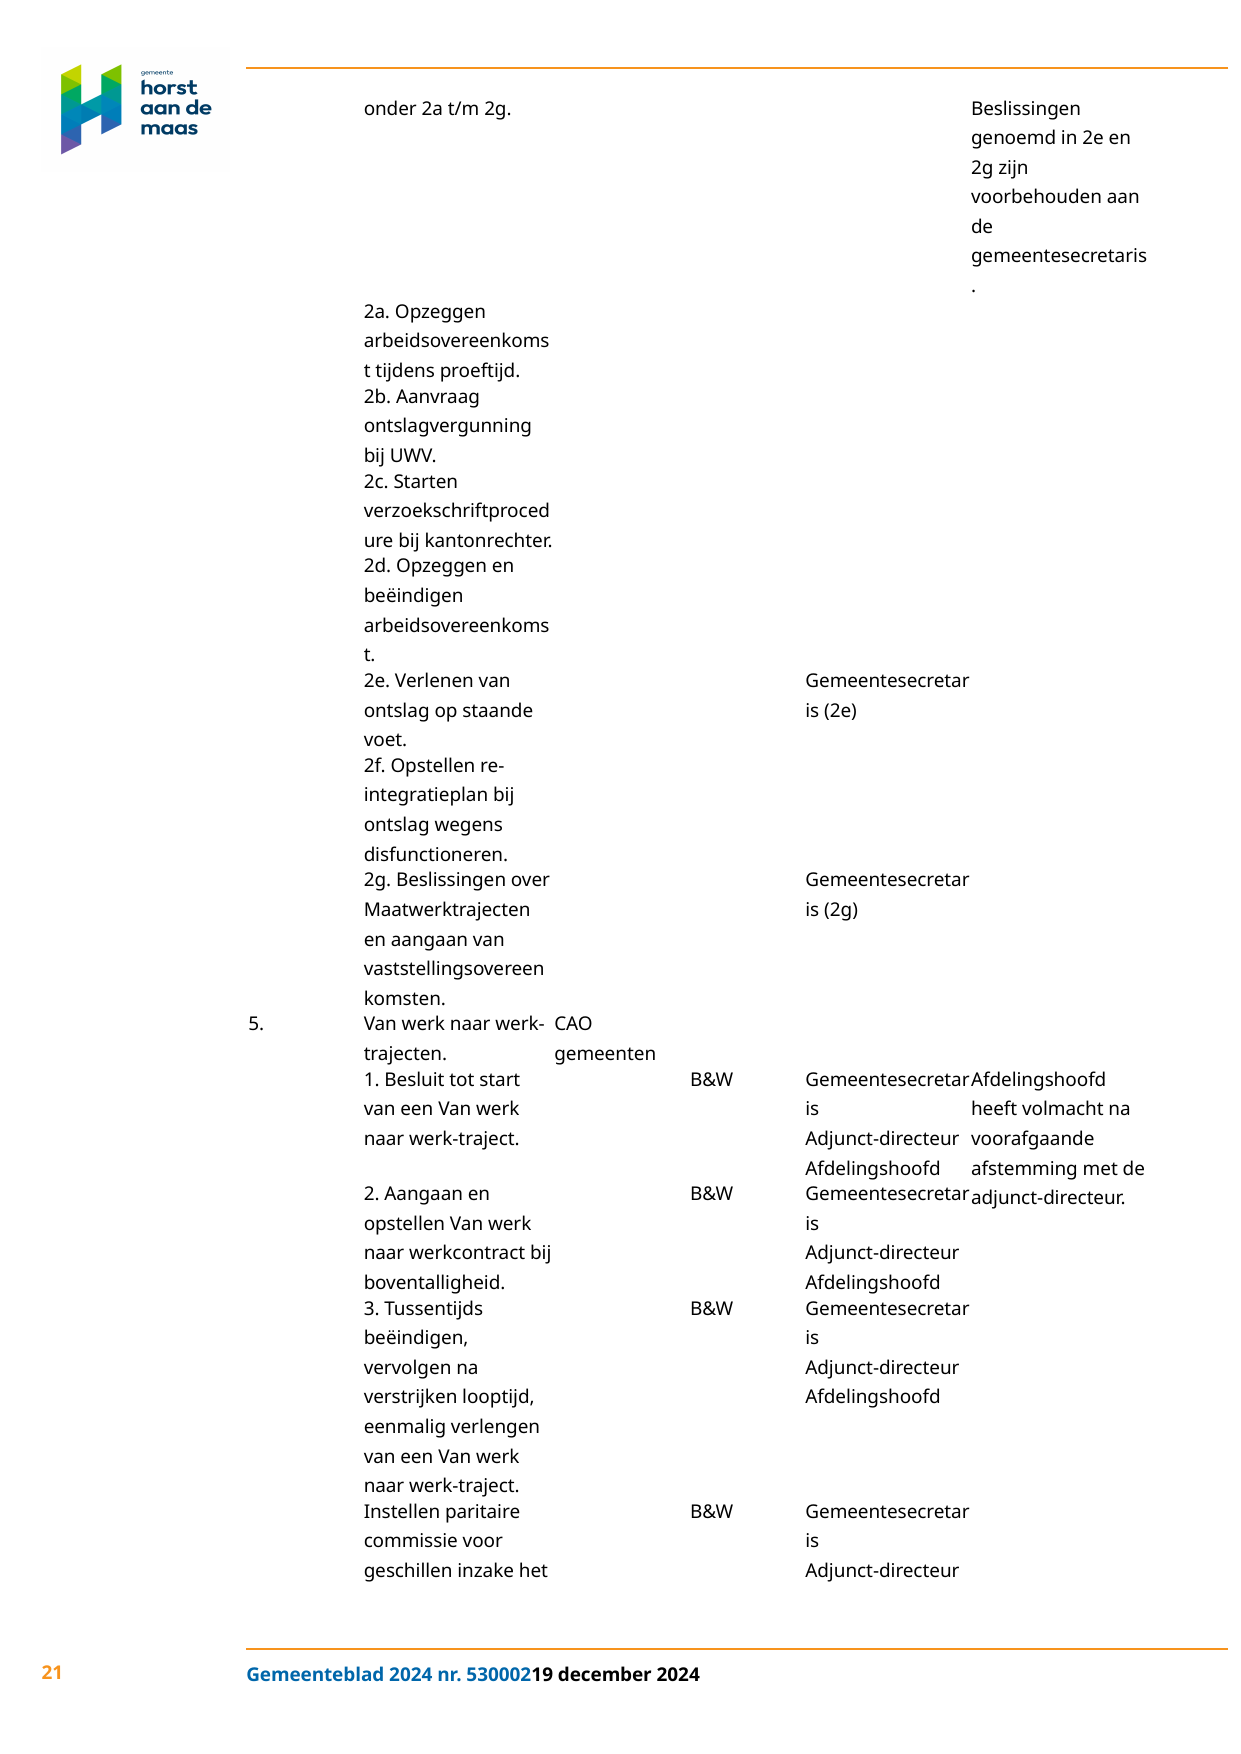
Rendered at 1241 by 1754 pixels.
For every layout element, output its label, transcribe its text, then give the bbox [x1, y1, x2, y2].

table_cell [690, 553, 805, 667]
table_cell [971, 383, 1152, 468]
table_cell 2b. Aanvraag ontslagvergunning bij UWV. [364, 383, 554, 468]
table_cell [690, 667, 805, 752]
table_cell [690, 383, 805, 468]
table_cell CAO gemeenten [554, 1011, 690, 1583]
table_cell Gemeentesecretaris Adjunct-directeur Afdelingshoofd [805, 1066, 971, 1180]
table_cell 5. [248, 1011, 363, 1583]
table_cell 2. Aangaan en opstellen Van werk naar werkcontract bij boventalligheid. [364, 1180, 554, 1295]
table_cell Gemeentesecretaris Adjunct-directeur Afdelingshoofd [805, 1180, 971, 1295]
picture [41, 47, 231, 172]
table_cell Instellen paritaire commissie voor geschillen inzake het [364, 1498, 554, 1583]
table_cell [805, 95, 971, 298]
table_cell onder 2a t/m 2g. [364, 95, 554, 298]
table_cell Afdelingshoofd heeft volmacht na voorafgaande afstemming met de adjunct-directeur. [971, 1066, 1152, 1583]
table_cell [971, 298, 1152, 383]
table_cell 2g. Beslissingen over Maatwerktrajecten en aangaan van vaststellingsovereenkomsten. [364, 867, 554, 1011]
table_cell [690, 752, 805, 867]
table_cell [690, 298, 805, 383]
table_cell [690, 867, 805, 1011]
table_cell 2d. Opzeggen en beëindigen arbeidsovereenkomst. [364, 553, 554, 667]
table_cell [971, 468, 1152, 553]
table_cell [971, 867, 1152, 1011]
table_cell 1. Besluit tot start van een Van werk naar werk-traject. [364, 1066, 554, 1180]
table_cell [805, 1011, 971, 1066]
table_cell [690, 1011, 805, 1066]
table_cell B&W [690, 1180, 805, 1295]
table_cell Gemeentesecretaris (2g) [805, 867, 971, 1011]
table_cell 2a. Opzeggen arbeidsovereenkomst tijdens proeftijd. [364, 298, 554, 383]
table_cell 3. Tussentijds beëindigen, vervolgen na verstrijken looptijd, eenmalig verlengen van een Van werk naar werk-traject. [364, 1295, 554, 1498]
table_cell [805, 468, 971, 553]
table_cell B&W [690, 1498, 805, 1583]
table_cell Van werk naar werk-trajecten. [364, 1011, 554, 1066]
table_cell [248, 95, 363, 1011]
table_cell B&W [690, 1066, 805, 1180]
table_cell Gemeentesecretaris Adjunct-directeur Afdelingshoofd [805, 1295, 971, 1498]
table_cell [805, 553, 971, 667]
table_cell 2f. Opstellen re-integratieplan bij ontslag wegens disfunctioneren. [364, 752, 554, 867]
table_cell Gemeentesecretaris Adjunct-directeur [805, 1498, 971, 1583]
table_cell [971, 667, 1152, 752]
table_cell 2c. Starten verzoekschriftprocedure bij kantonrechter. [364, 468, 554, 553]
table_cell [805, 752, 971, 867]
table_cell [971, 1011, 1152, 1066]
table_cell [971, 553, 1152, 667]
table_cell 2e. Verlenen van ontslag op staande voet. [364, 667, 554, 752]
table_cell [690, 95, 805, 298]
table_cell Beslissingen genoemd in 2e en 2g zijn voorbehouden aan de gemeentesecretaris. [971, 95, 1152, 298]
table_cell B&W [690, 1295, 805, 1498]
table_cell Gemeentesecretaris (2e) [805, 667, 971, 752]
table_cell [690, 468, 805, 553]
table_cell [971, 752, 1152, 867]
table_cell [805, 298, 971, 383]
table_cell [554, 95, 690, 1011]
table_cell [805, 383, 971, 468]
